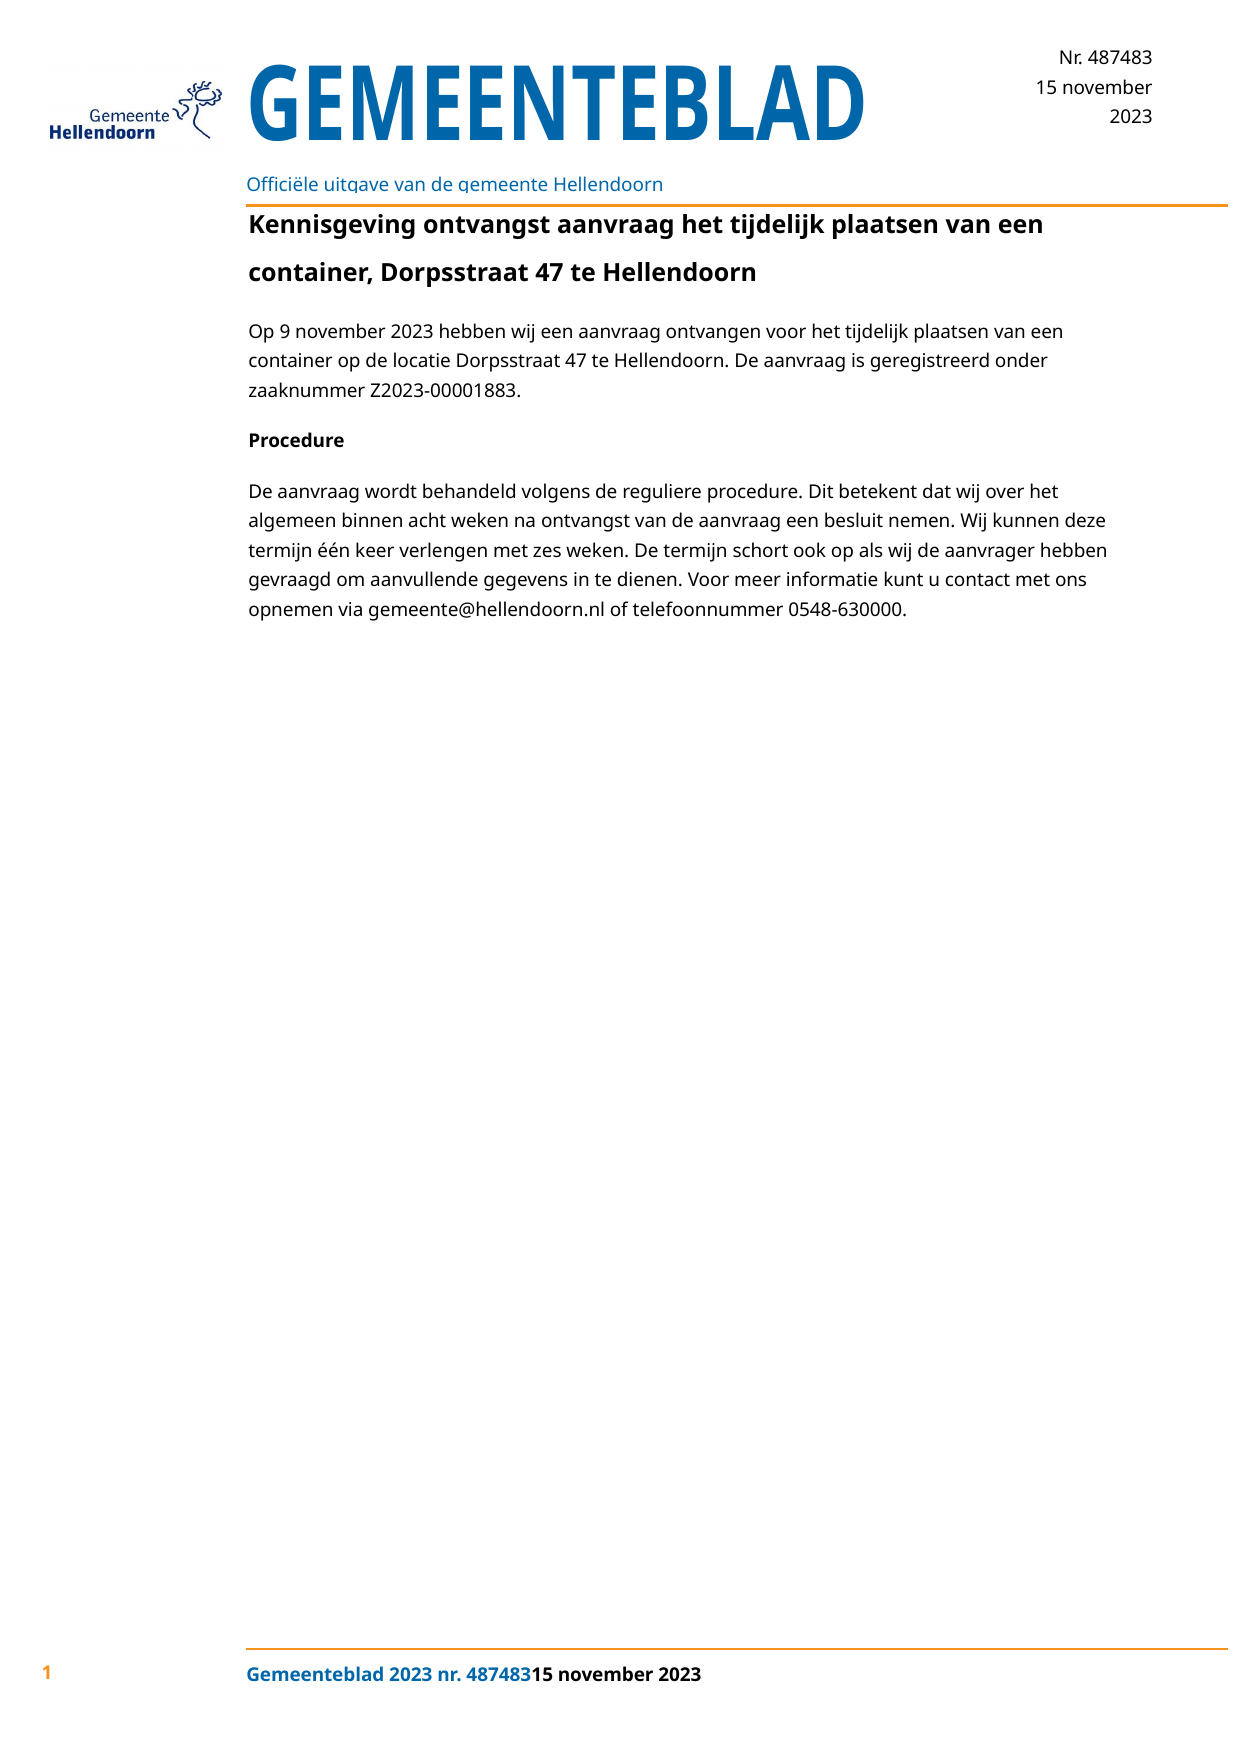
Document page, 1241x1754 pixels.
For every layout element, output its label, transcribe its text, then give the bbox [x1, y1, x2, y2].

text Op 9 november 2023 hebben wij een aanvraag ontvangen voor het tijdelijk plaatsen van een container op de locatie Dorpsstraat 47 te Hellendoorn. De aanvraag is geregistreerd onder zaaknummer Z2023-00001883. [248, 318, 1152, 403]
picture [41, 47, 231, 172]
text Procedure [248, 427, 1152, 453]
text De aanvraag wordt behandeld volgens de reguliere procedure. Dit betekent dat wij over het algemeen binnen acht weken na ontvangst van de aanvraag een besluit nemen. Wij kunnen deze termijn één keer verlengen met zes weken. De termijn schort ook op als wij de aanvrager hebben gevraagd om aanvullende gegevens in te dienen. Voor meer informatie kunt u contact met ons opnemen via gemeente@hellendoorn.nl of telefoonnummer 0548-630000. [248, 478, 1152, 622]
text Kennisgeving ontvangst aanvraag het tijdelijk plaatsen van een container, Dorpsstraat 47 te Hellendoorn [248, 207, 1152, 288]
